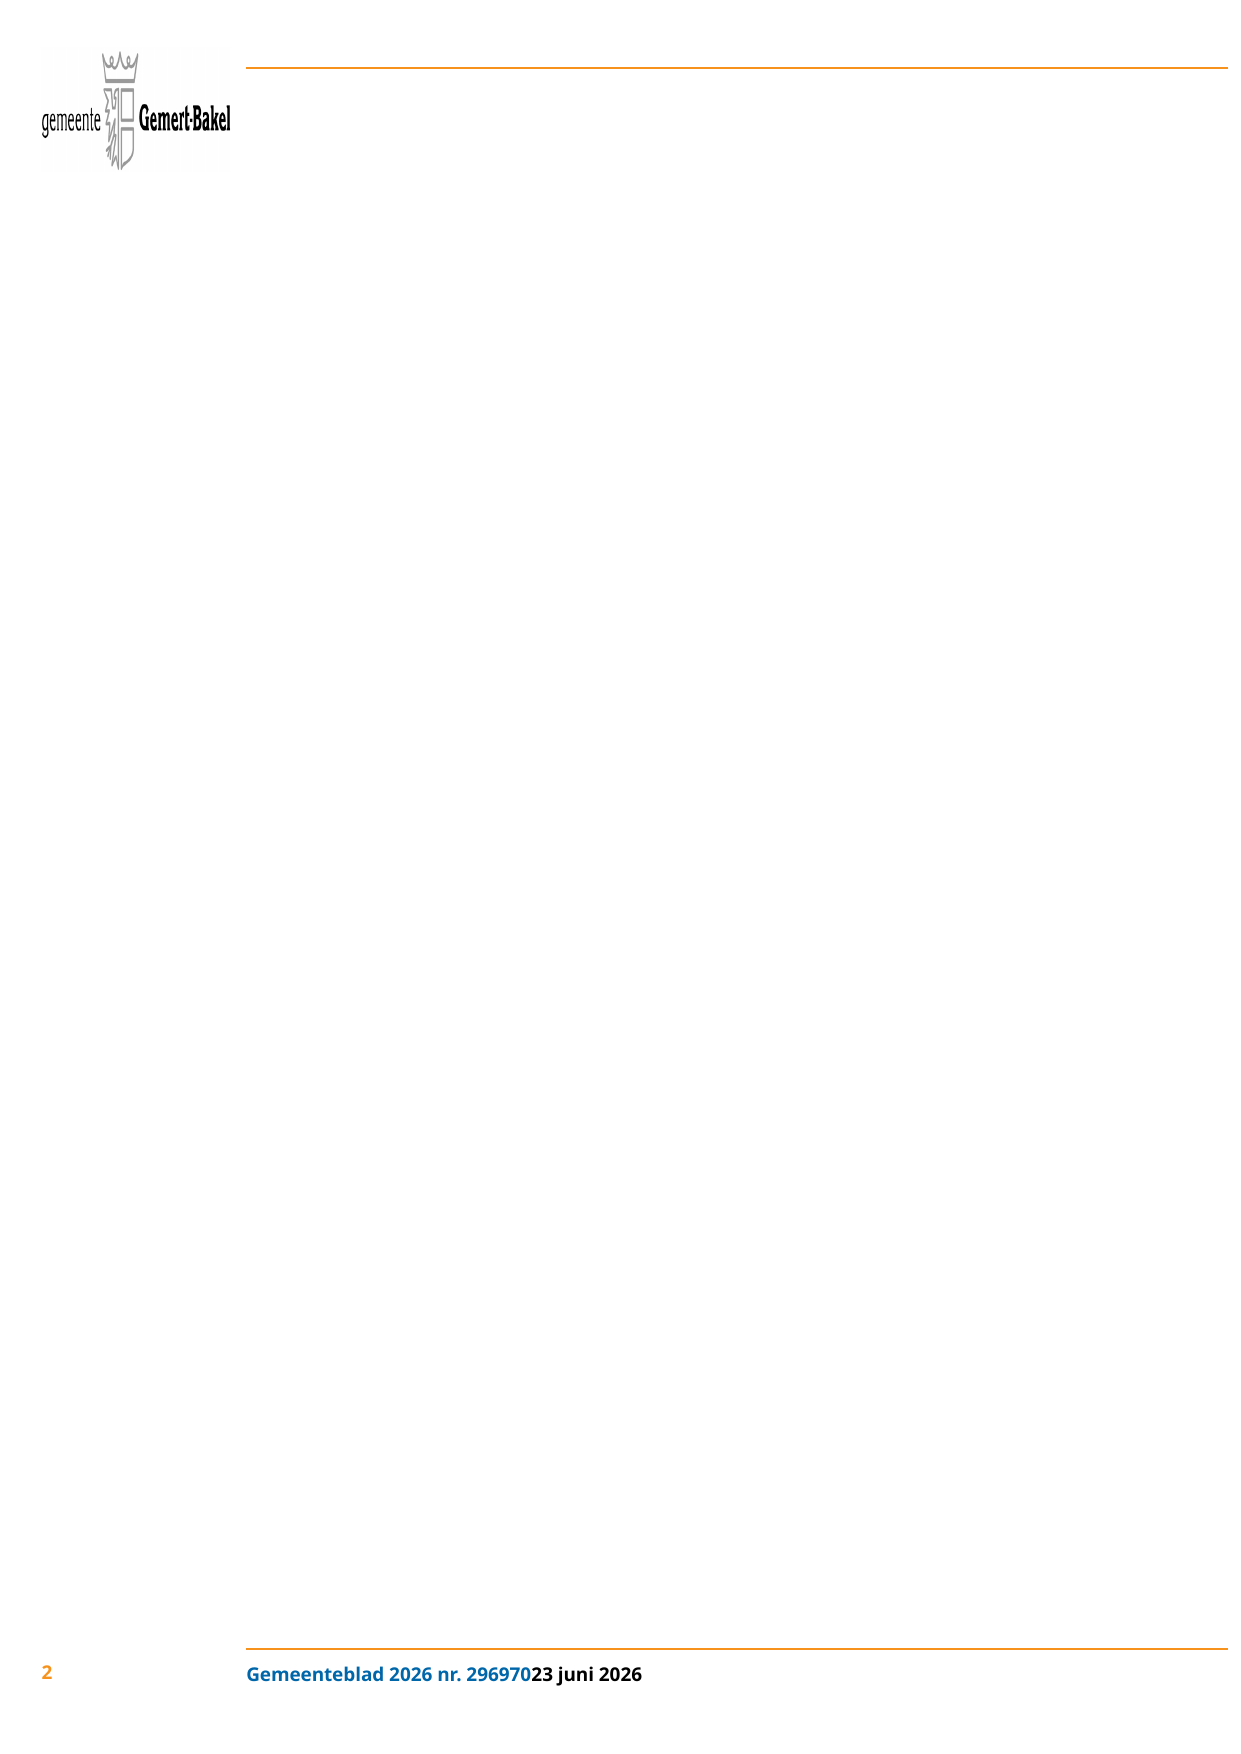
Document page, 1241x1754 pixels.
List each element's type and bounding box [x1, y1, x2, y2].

picture [41, 47, 231, 172]
